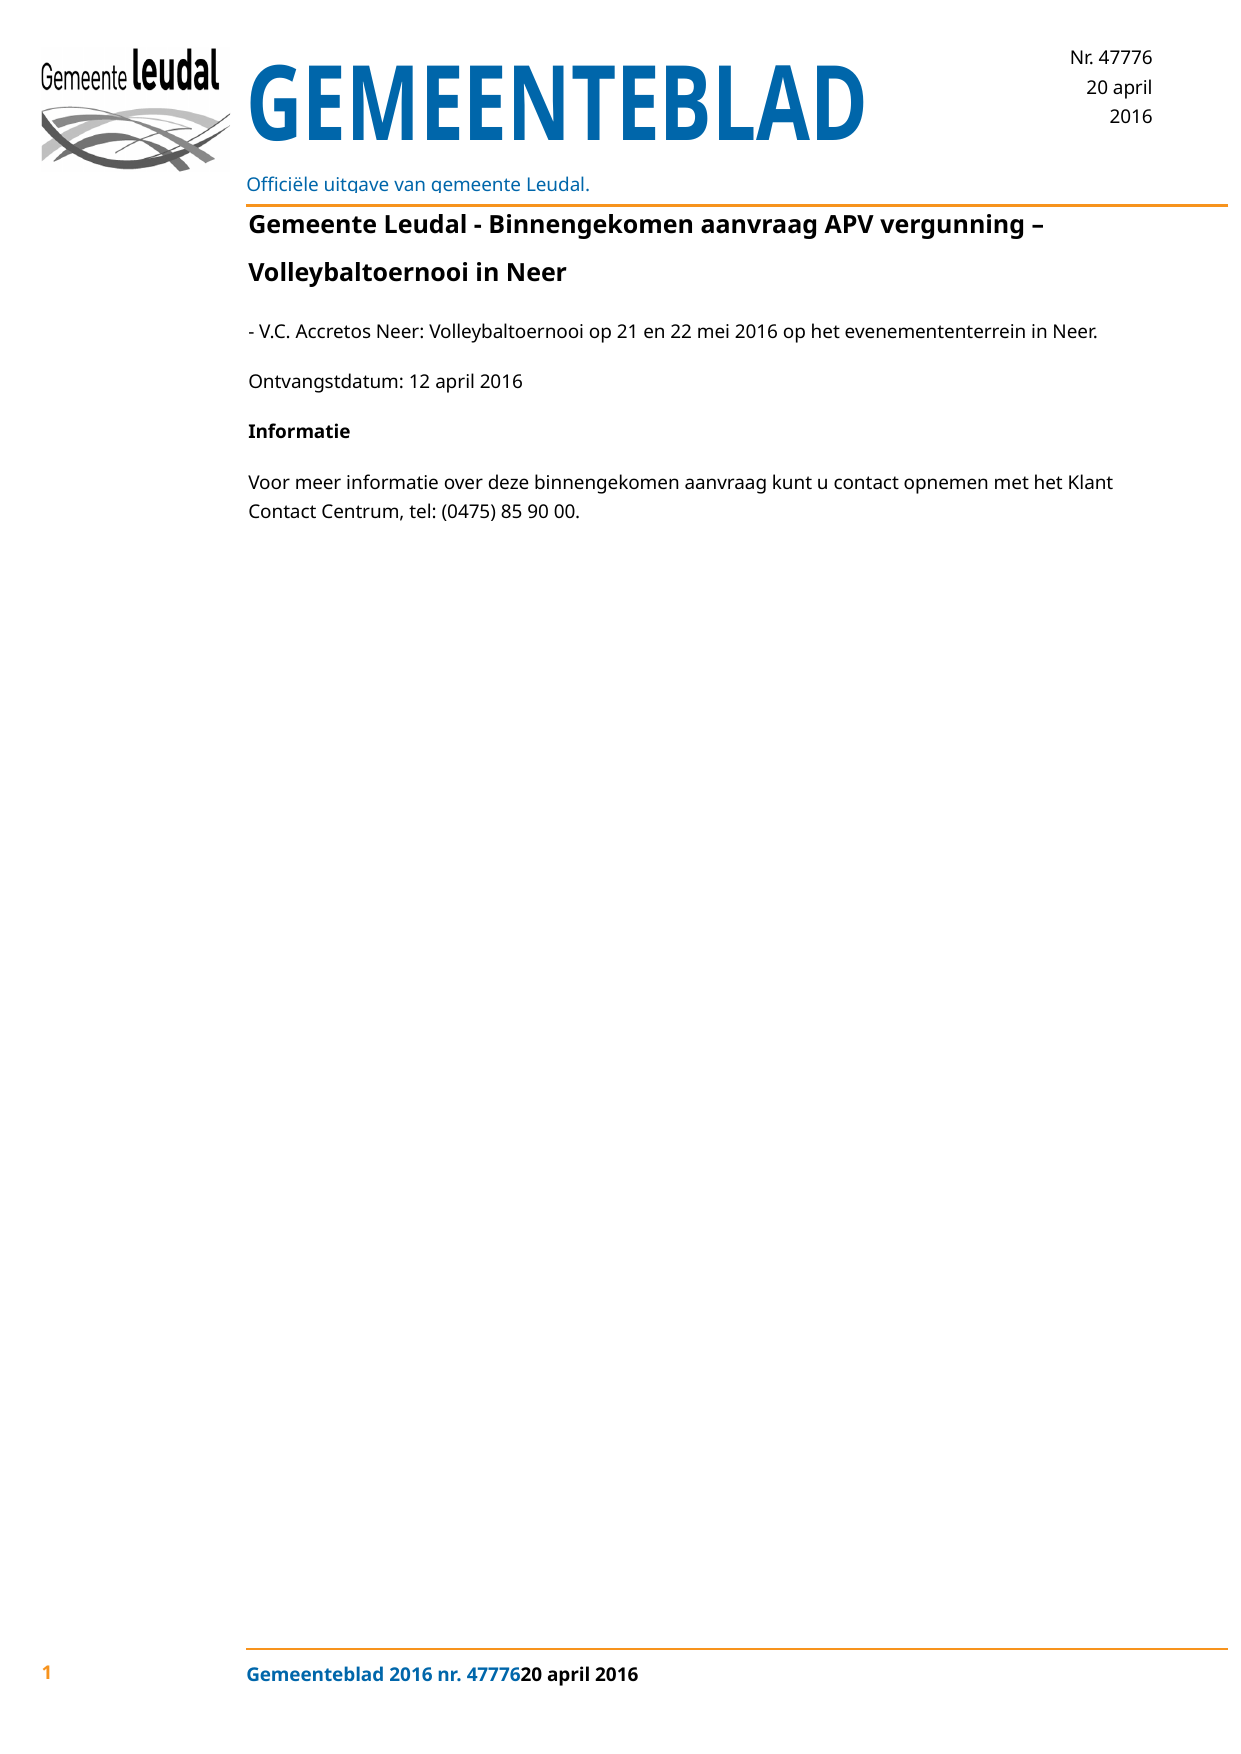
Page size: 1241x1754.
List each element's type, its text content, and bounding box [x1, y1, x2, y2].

picture [41, 47, 231, 172]
text Voor meer informatie over deze binnengekomen aanvraag kunt u contact opnemen met het Klant Contact Centrum, tel: (0475) 85 90 00. [248, 469, 1152, 524]
text Ontvangstdatum: 12 april 2016 [248, 368, 1152, 394]
text Gemeente Leudal - Binnengekomen aanvraag APV vergunning – Volleybaltoernooi in Neer [248, 207, 1152, 288]
text - V.C. Accretos Neer: Volleybaltoernooi op 21 en 22 mei 2016 op het evenemententerrein in Neer. [248, 318, 1152, 344]
text Informatie [248, 419, 1152, 444]
